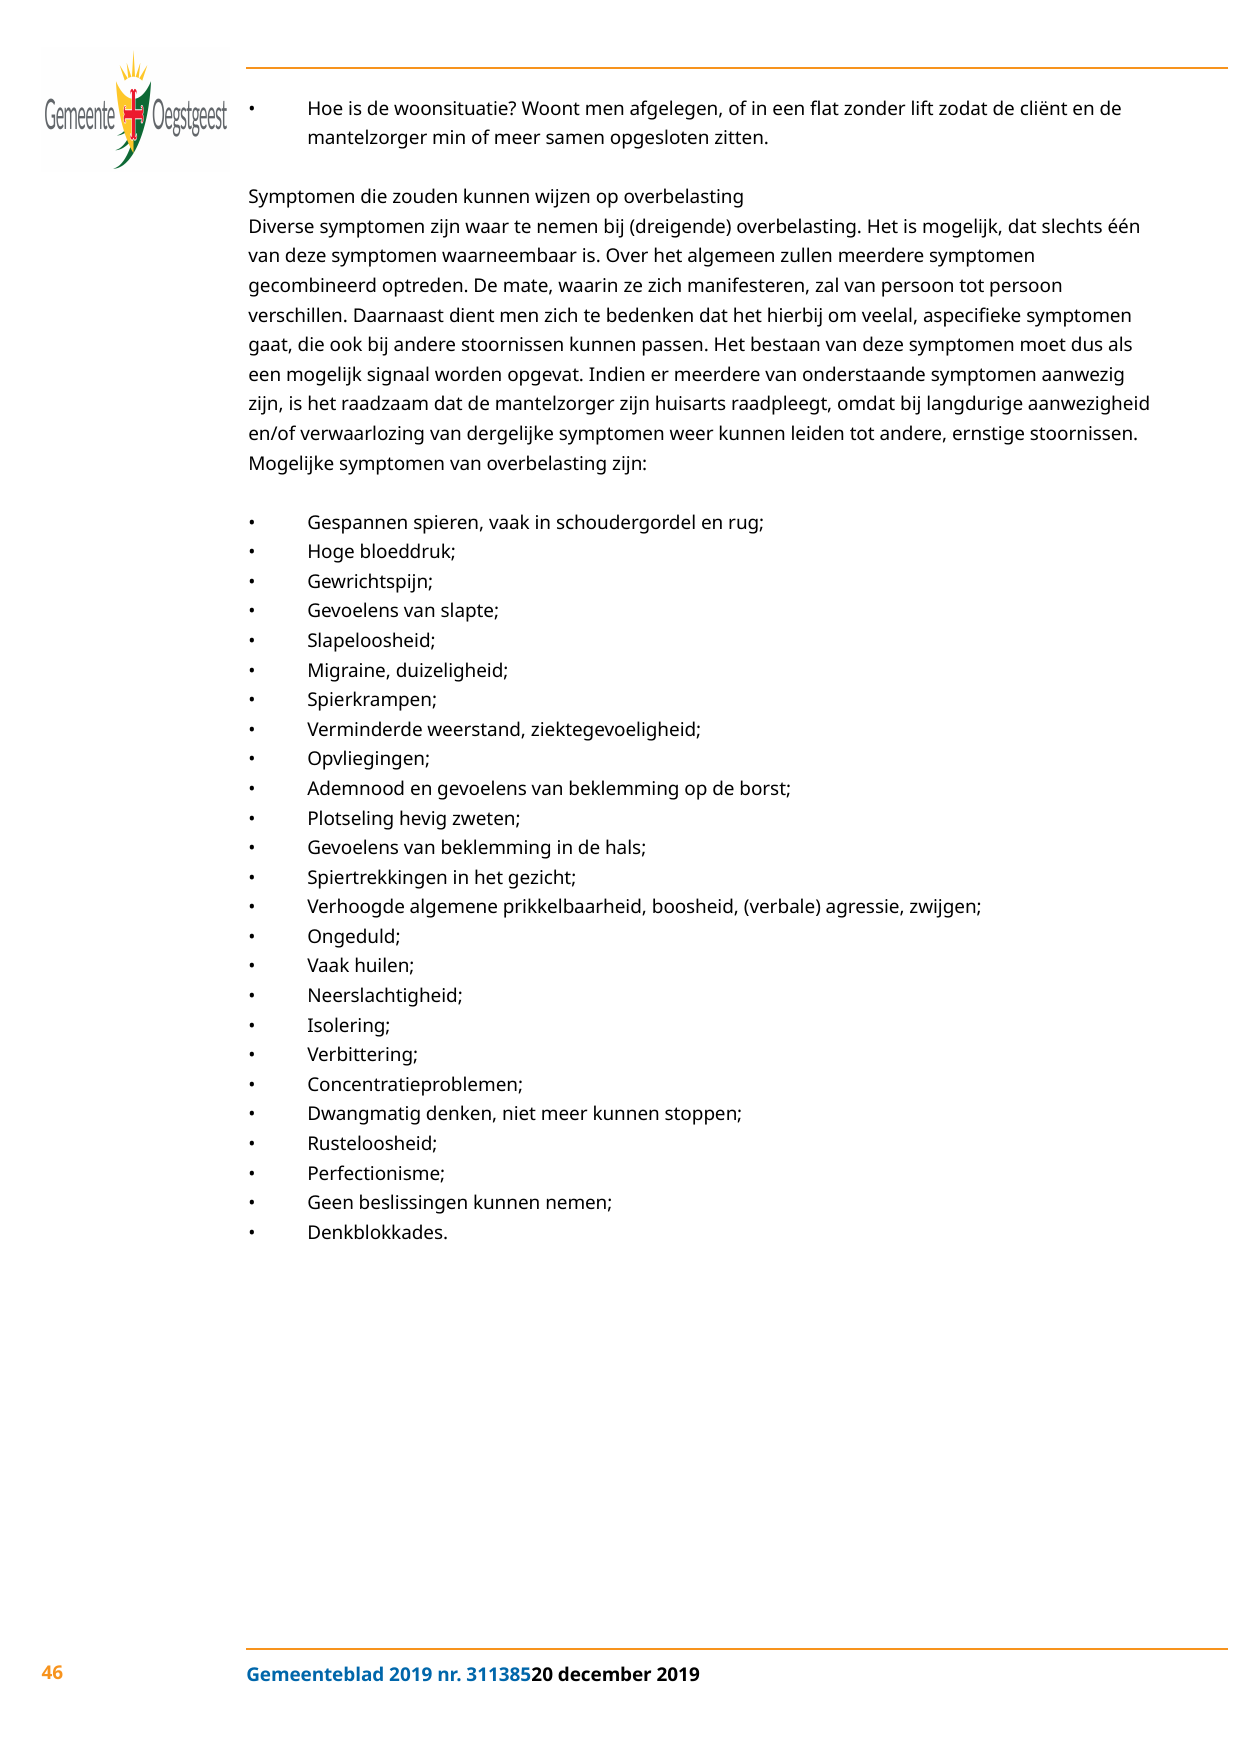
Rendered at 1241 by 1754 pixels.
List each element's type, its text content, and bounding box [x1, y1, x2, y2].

list Neerslachtigheid; [248, 982, 1152, 1008]
list Plotseling hevig zweten; [248, 805, 1152, 831]
list Slapeloosheid; [248, 627, 1152, 653]
list Spierkrampen; [248, 686, 1152, 712]
list Gespannen spieren, vaak in schoudergordel en rug; [248, 509, 1152, 535]
list Concentratieproblemen; [248, 1071, 1152, 1097]
text Diverse symptomen zijn waar te nemen bij (dreigende) overbelasting. Het is mogelijk, dat slechts één van deze symptomen waarneembaar is. Over het algemeen zullen meerdere symptomen gecombineerd optreden. De mate, waarin ze zich manifesteren, zal van persoon tot persoon verschillen. Daarnaast dient men zich te bedenken dat het hierbij om veelal, aspecifieke symptomen gaat, die ook bij andere stoornissen kunnen passen. Het bestaan van deze symptomen moet dus als een mogelijk signaal worden opgevat. Indien er meerdere van onderstaande symptomen aanwezig zijn, is het raadzaam dat de mantelzorger zijn huisarts raadpleegt, omdat bij langdurige aanwezigheid en/of verwaarlozing van dergelijke symptomen weer kunnen leiden tot andere, ernstige stoornissen. [248, 213, 1152, 446]
list Gevoelens van slapte; [248, 598, 1152, 623]
list Isolering; [248, 1012, 1152, 1038]
list Ongeduld; [248, 923, 1152, 949]
list Opvliegingen; [248, 746, 1152, 771]
list Vaak huilen; [248, 953, 1152, 978]
list Gewrichtspijn; [248, 568, 1152, 594]
picture [41, 47, 231, 172]
list Hoge bloeddruk; [248, 538, 1152, 564]
list Verhoogde algemene prikkelbaarheid, boosheid, (verbale) agressie, zwijgen; [248, 893, 1152, 919]
list Rusteloosheid; [248, 1130, 1152, 1156]
text Mogelijke symptomen van overbelasting zijn: [248, 450, 1152, 476]
list Verbittering; [248, 1041, 1152, 1067]
list Hoe is de woonsituatie? Woont men afgelegen, of in een flat zonder lift zodat de cliënt en de mantelzorger min of meer samen opgesloten zitten. [248, 95, 1152, 150]
text Symptomen die zouden kunnen wijzen op overbelasting [248, 183, 1152, 209]
list Dwangmatig denken, niet meer kunnen stoppen; [248, 1101, 1152, 1126]
list Ademnood en gevoelens van beklemming op de borst; [248, 775, 1152, 801]
list Gevoelens van beklemming in de hals; [248, 834, 1152, 860]
list Verminderde weerstand, ziektegevoeligheid; [248, 716, 1152, 742]
list Perfectionisme; [248, 1160, 1152, 1186]
list Migraine, duizeligheid; [248, 657, 1152, 683]
list Denkblokkades. [248, 1219, 1152, 1245]
list Geen beslissingen kunnen nemen; [248, 1189, 1152, 1215]
list Spiertrekkingen in het gezicht; [248, 864, 1152, 890]
